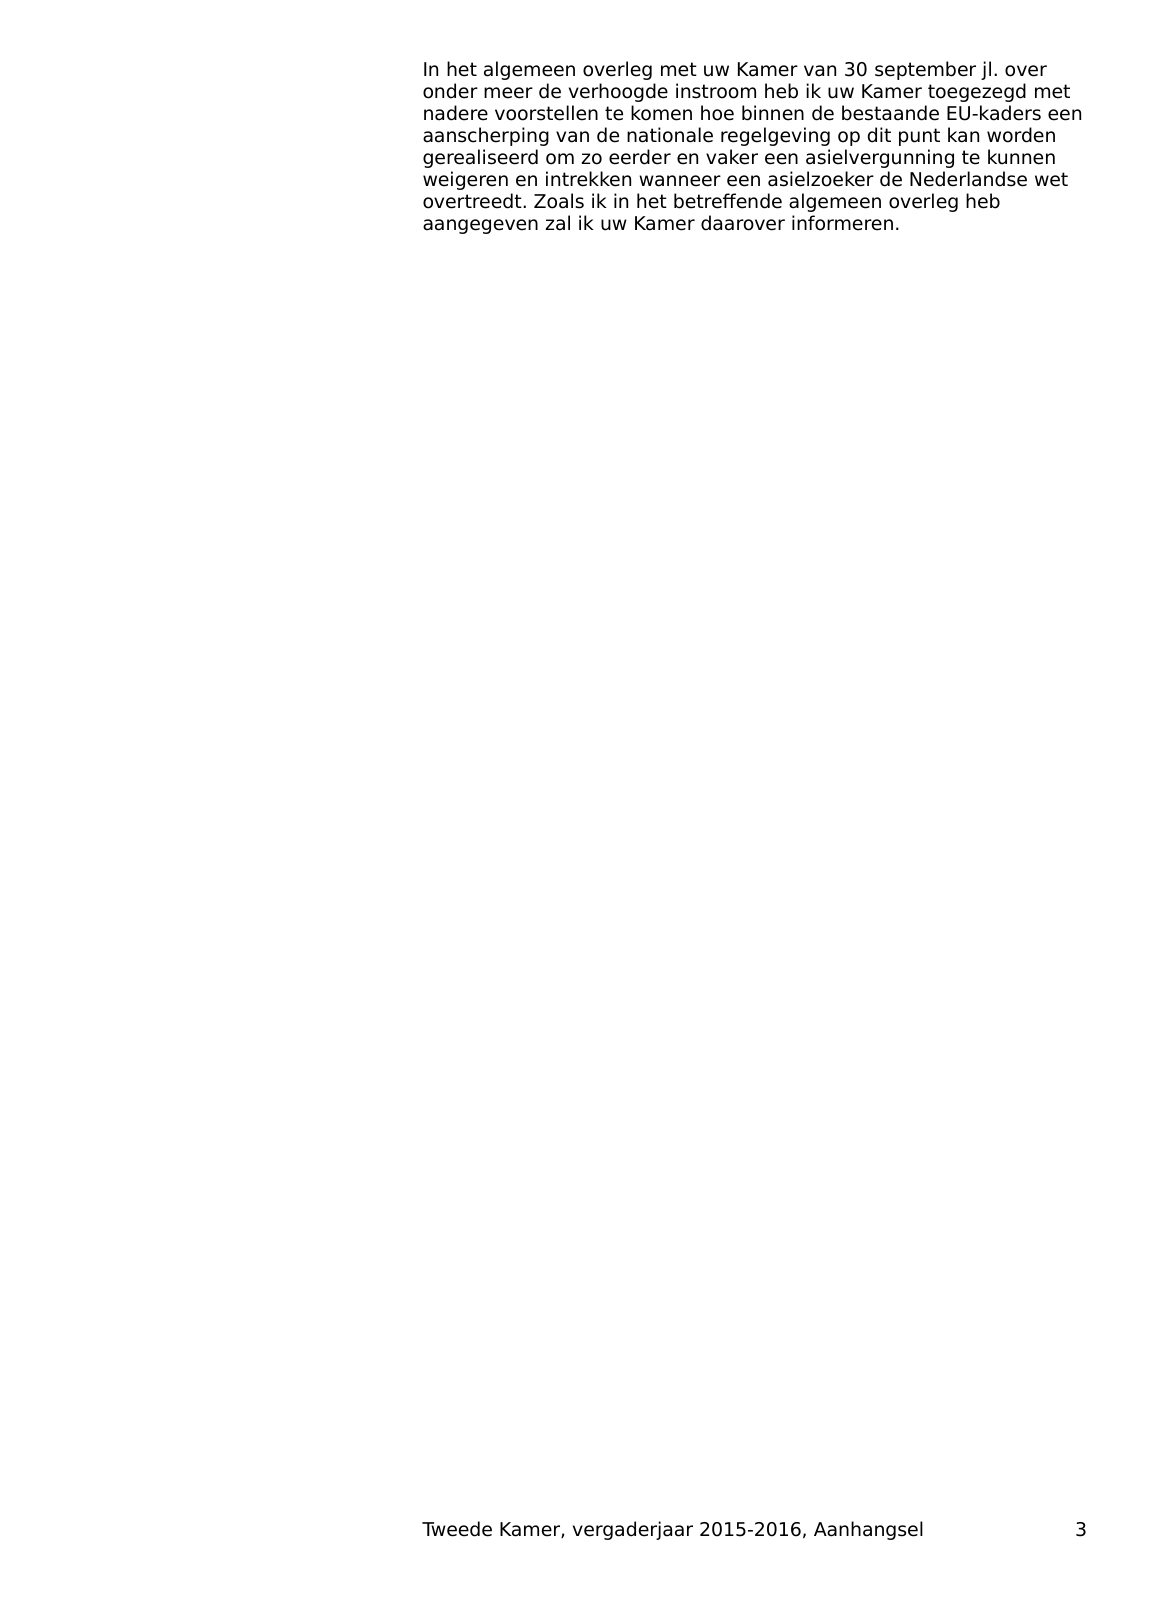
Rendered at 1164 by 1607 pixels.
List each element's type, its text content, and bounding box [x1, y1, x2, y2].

text In het algemeen overleg met uw Kamer van 30 september jl. over onder meer de verhoogde instroom heb ik uw Kamer toegezegd met nadere voorstellen te komen hoe binnen de bestaande EU-kaders een aanscherping van de nationale regelgeving op dit punt kan worden gerealiseerd om zo eerder en vaker een asielvergunning te kunnen weigeren en intrekken wanneer een asielzoeker de Nederlandse wet overtreedt. Zoals ik in het betreffende algemeen overleg heb aangegeven zal ik uw Kamer daarover informeren. [422, 59, 1087, 235]
